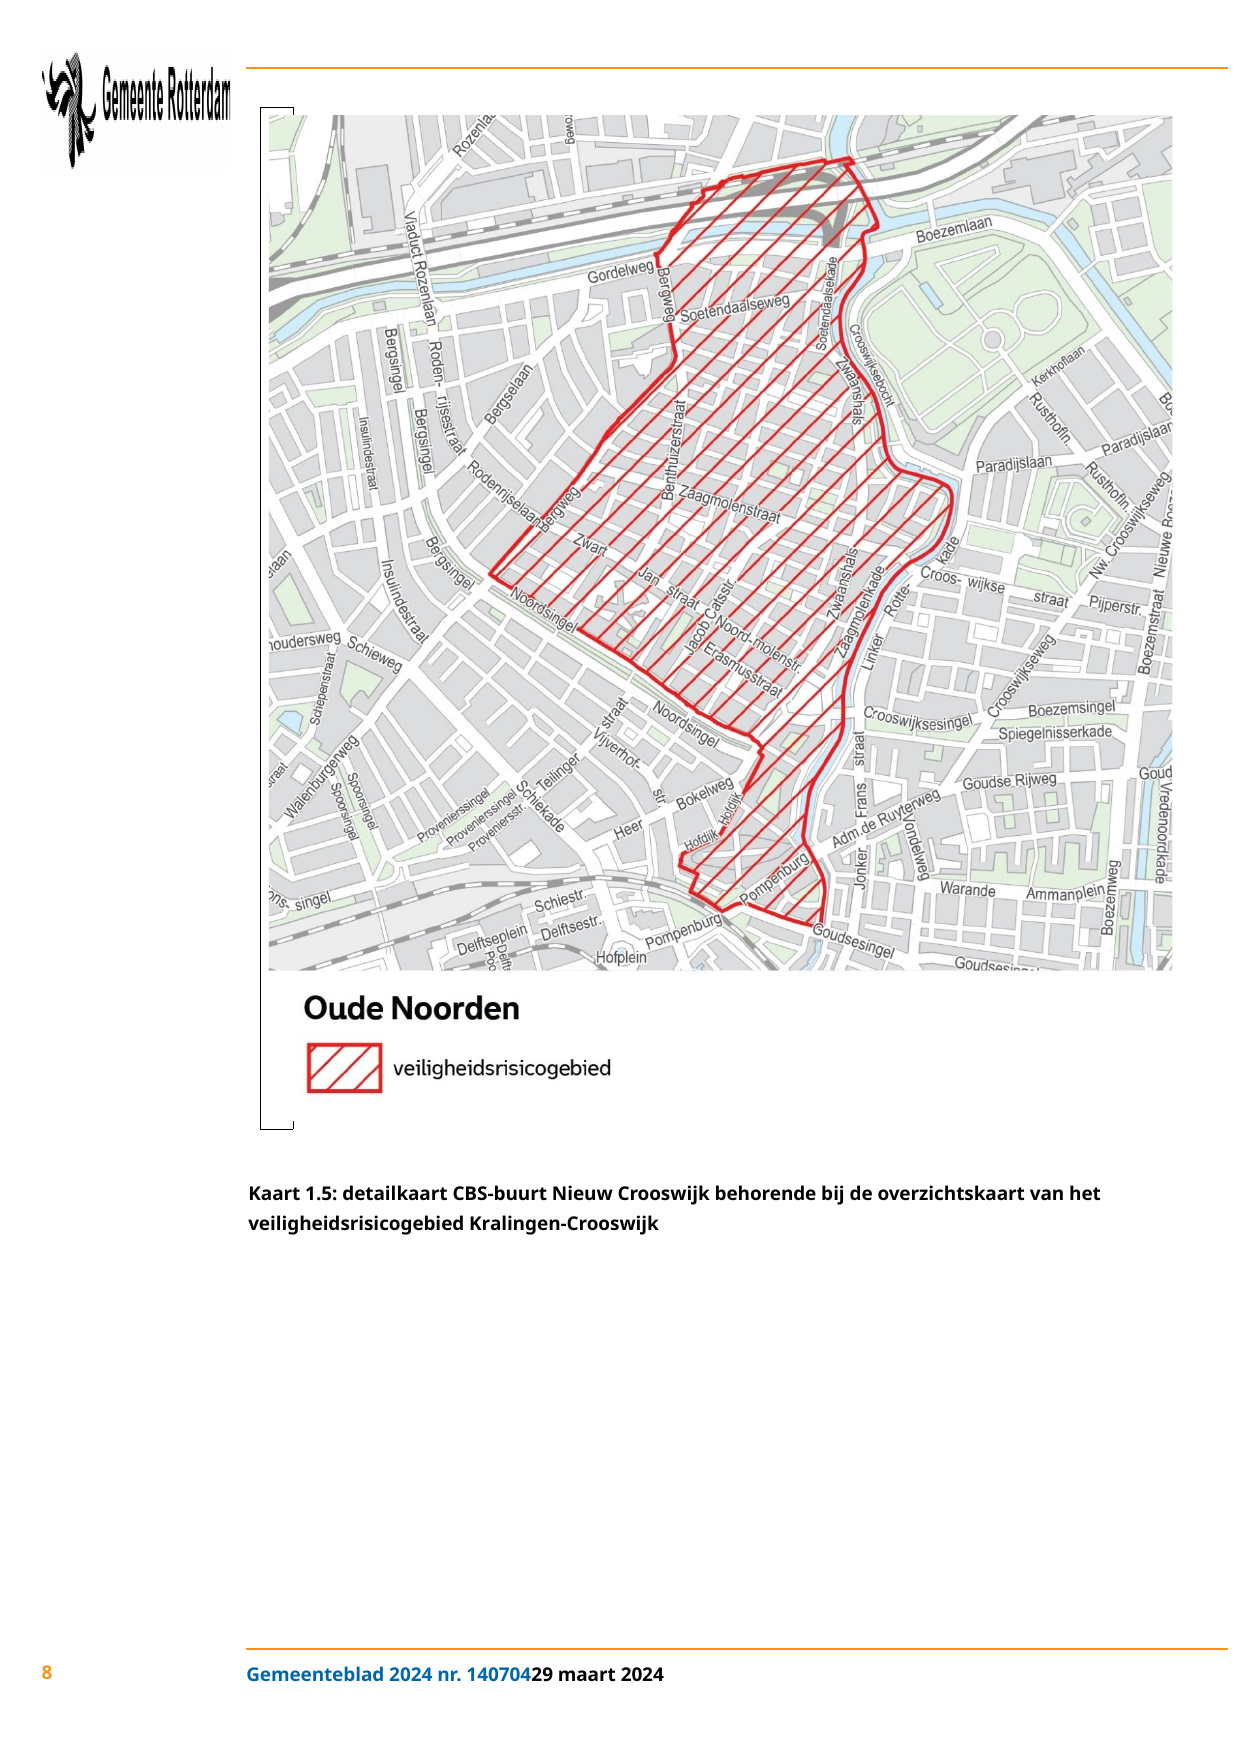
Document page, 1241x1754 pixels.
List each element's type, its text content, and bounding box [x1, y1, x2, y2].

picture [41, 47, 231, 172]
text Kaart 1.5: detailkaart CBS-buurt Nieuw Crooswijk behorende bij de overzichtskaart van het veiligheidsrisicogebied Kralingen-Crooswijk [248, 1180, 1152, 1236]
picture [268, 115, 1173, 1121]
